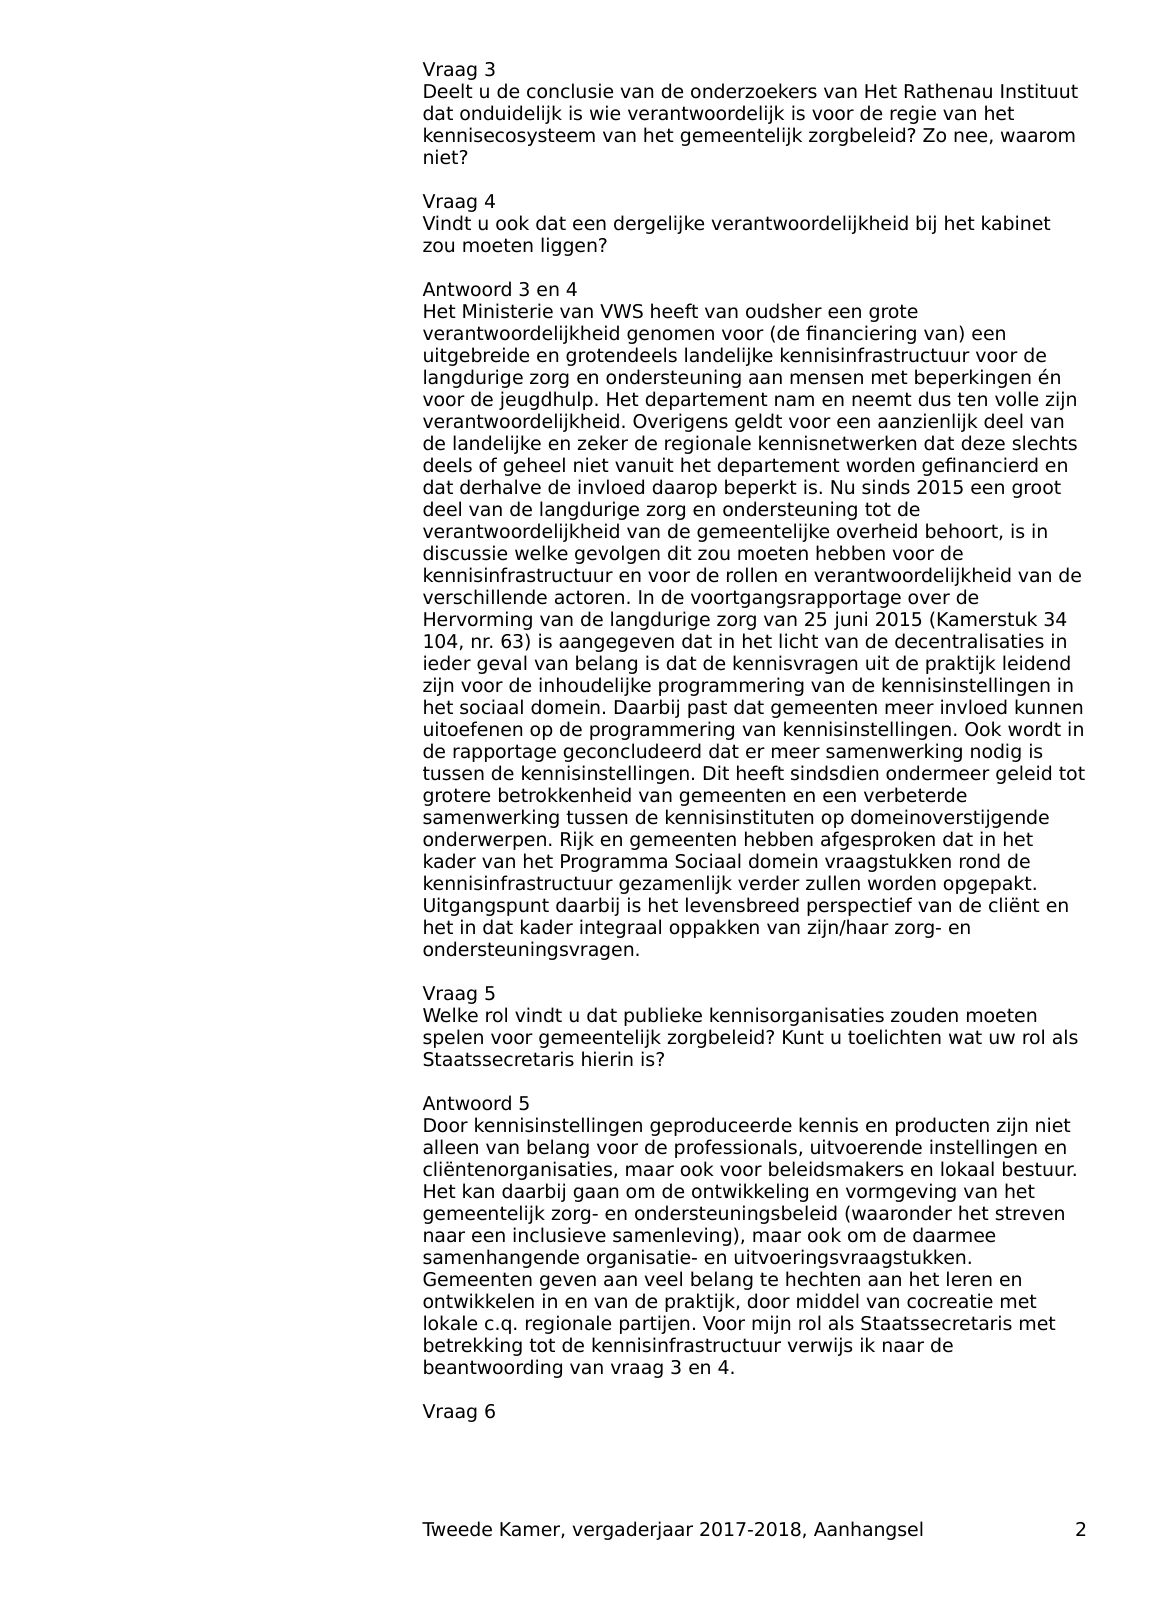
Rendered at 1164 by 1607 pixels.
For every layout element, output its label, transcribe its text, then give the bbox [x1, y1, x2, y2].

text Het Ministerie van VWS heeft van oudsher een grote verantwoordelijkheid genomen voor (de financiering van) een uitgebreide en grotendeels landelijke kennisinfrastructuur voor de langdurige zorg en ondersteuning aan mensen met beperkingen én voor de jeugdhulp. Het departement nam en neemt dus ten volle zijn verantwoordelijkheid. Overigens geldt voor een aanzienlijk deel van de landelijke en zeker de regionale kennisnetwerken dat deze slechts deels of geheel niet vanuit het departement worden gefinancierd en dat derhalve de invloed daarop beperkt is. Nu sinds 2015 een groot deel van de langdurige zorg en ondersteuning tot de verantwoordelijkheid van de gemeentelijke overheid behoort, is in discussie welke gevolgen dit zou moeten hebben voor de kennisinfrastructuur en voor de rollen en verantwoordelijkheid van de verschillende actoren. In de voortgangsrapportage over de Hervorming van de langdurige zorg van 25 juni 2015 (Kamerstuk 34 104, nr. 63) is aangegeven dat in het licht van de decentralisaties in ieder geval van belang is dat de kennisvragen uit de praktijk leidend zijn voor de inhoudelijke programmering van de kennisinstellingen in het sociaal domein. Daarbij past dat gemeenten meer invloed kunnen uitoefenen op de programmering van kennisinstellingen. Ook wordt in de rapportage geconcludeerd dat er meer samenwerking nodig is tussen de kennisinstellingen. Dit heeft sindsdien ondermeer geleid tot grotere betrokkenheid van gemeenten en een verbeterde samenwerking tussen de kennisinstituten op domeinoverstijgende onderwerpen. Rijk en gemeenten hebben afgesproken dat in het kader van het Programma Sociaal domein vraagstukken rond de kennisinfrastructuur gezamenlijk verder zullen worden opgepakt. Uitgangspunt daarbij is het levensbreed perspectief van de cliënt en het in dat kader integraal oppakken van zijn/haar zorg- en ondersteuningsvragen. [422, 301, 1087, 961]
text Antwoord 3 en 4 [422, 279, 1087, 301]
text Vraag 5 [422, 983, 1087, 1005]
text Door kennisinstellingen geproduceerde kennis en producten zijn niet alleen van belang voor de professionals, uitvoerende instellingen en cliëntenorganisaties, maar ook voor beleidsmakers en lokaal bestuur. Het kan daarbij gaan om de ontwikkeling en vormgeving van het gemeentelijk zorg- en ondersteuningsbeleid (waaronder het streven naar een inclusieve samenleving), maar ook om de daarmee samenhangende organisatie- en uitvoeringsvraagstukken. Gemeenten geven aan veel belang te hechten aan het leren en ontwikkelen in en van de praktijk, door middel van cocreatie met lokale c.q. regionale partijen. Voor mijn rol als Staatssecretaris met betrekking tot de kennisinfrastructuur verwijs ik naar de beantwoording van vraag 3 en 4. [422, 1115, 1087, 1379]
text Vraag 6 [422, 1401, 1087, 1423]
text Vindt u ook dat een dergelijke verantwoordelijkheid bij het kabinet zou moeten liggen? [422, 213, 1087, 257]
text Welke rol vindt u dat publieke kennisorganisaties zouden moeten spelen voor gemeentelijk zorgbeleid? Kunt u toelichten wat uw rol als Staatssecretaris hierin is? [422, 1005, 1087, 1071]
text Deelt u de conclusie van de onderzoekers van Het Rathenau Instituut dat onduidelijk is wie verantwoordelijk is voor de regie van het kennisecosysteem van het gemeentelijk zorgbeleid? Zo nee, waarom niet? [422, 81, 1087, 169]
text Vraag 3 [422, 59, 1087, 81]
text Antwoord 5 [422, 1093, 1087, 1115]
text Vraag 4 [422, 191, 1087, 213]
